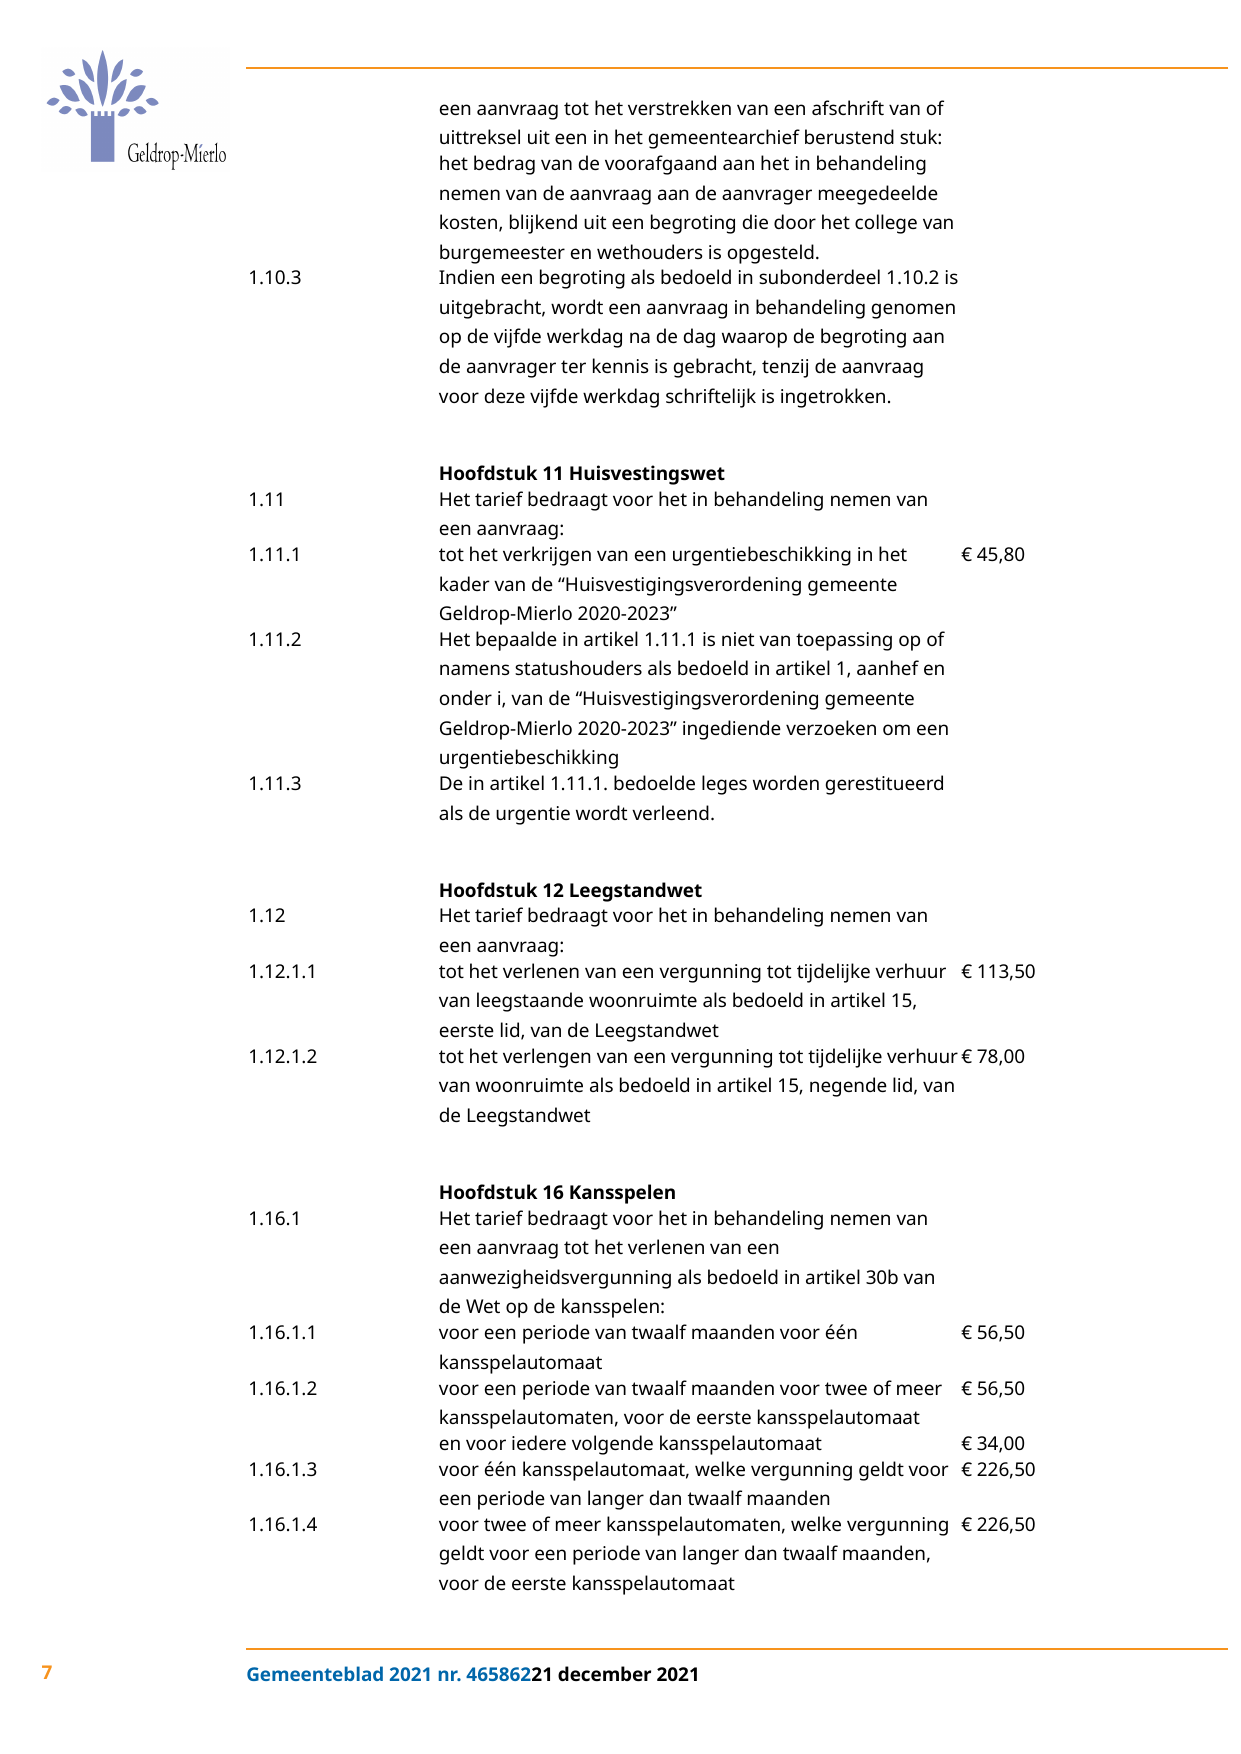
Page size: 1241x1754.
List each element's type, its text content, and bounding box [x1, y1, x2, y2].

table_cell De in artikel 1.11.1. bedoelde leges worden gerestitueerd als de urgentie wordt verleend. [439, 770, 961, 825]
table_cell het bedrag van de voorafgaand aan het in behandeling nemen van de aanvraag aan de aanvrager meegedeelde kosten, blijkend uit een begroting die door het college van burgemeester en wethouders is opgesteld. [439, 150, 961, 264]
table_cell [961, 460, 1152, 486]
table_cell [961, 486, 1152, 541]
table_cell Het tarief bedraagt voor het in behandeling nemen van een aanvraag: [439, 486, 961, 541]
table_cell [961, 1205, 1152, 1319]
picture [41, 47, 231, 172]
table_cell € 56,50 [961, 1319, 1152, 1375]
table_cell Het tarief bedraagt voor het in behandeling nemen van een aanvraag tot het verlenen van een aanwezigheidsvergunning als bedoeld in artikel 30b van de Wet op de kansspelen: [439, 1205, 961, 1319]
table_cell [961, 770, 1152, 825]
table_cell [961, 409, 1152, 434]
table_cell [439, 434, 961, 460]
table_cell [961, 851, 1152, 877]
table_cell [248, 460, 439, 486]
table_cell [248, 877, 439, 903]
table_cell een aanvraag tot het verstrekken van een afschrift van of uittreksel uit een in het gemeentearchief berustend stuk: [439, 95, 961, 150]
table_cell € 34,00 [961, 1430, 1152, 1456]
table_cell [961, 95, 1152, 150]
table_cell [961, 1128, 1152, 1153]
table_cell Het bepaalde in artikel 1.11.1 is niet van toepassing op of namens statushouders als bedoeld in artikel 1, aanhef en onder i, van de “Huisvestigingsverordening gemeente Geldrop-Mierlo 2020-2023” ingediende verzoeken om een urgentiebeschikking [439, 626, 961, 770]
table_cell 1.12 [248, 903, 439, 958]
table_cell [248, 1128, 439, 1153]
table_cell voor twee of meer kansspelautomaten, welke vergunning geldt voor een periode van langer dan twaalf maanden, voor de eerste kansspelautomaat [439, 1511, 961, 1596]
table_cell [248, 851, 439, 877]
table_cell Hoofdstuk 11 Huisvestingswet [439, 460, 961, 486]
table_cell [961, 825, 1152, 851]
table_cell [439, 1128, 961, 1153]
table_cell Hoofdstuk 16 Kansspelen [439, 1179, 961, 1205]
table_cell [961, 1179, 1152, 1205]
table_cell [439, 825, 961, 851]
table_cell [961, 150, 1152, 264]
table_cell [248, 434, 439, 460]
table_cell [439, 1154, 961, 1179]
table_cell € 78,00 [961, 1043, 1152, 1128]
table_cell tot het verlenen van een vergunning tot tijdelijke verhuur van leegstaande woonruimte als bedoeld in artikel 15, eerste lid, van de Leegstandwet [439, 958, 961, 1043]
table_cell [961, 434, 1152, 460]
table_cell [439, 409, 961, 434]
table_cell Het tarief bedraagt voor het in behandeling nemen van een aanvraag: [439, 903, 961, 958]
table_cell [961, 1154, 1152, 1179]
table_cell [961, 265, 1152, 409]
table_cell 1.11.2 [248, 626, 439, 770]
table_cell [961, 626, 1152, 770]
table_cell [961, 877, 1152, 903]
table_cell € 226,50 [961, 1511, 1152, 1596]
table_cell voor een periode van twaalf maanden voor één kansspelautomaat [439, 1319, 961, 1375]
table_cell [248, 825, 439, 851]
table_cell voor één kansspelautomaat, welke vergunning geldt voor een periode van langer dan twaalf maanden [439, 1456, 961, 1511]
table_cell 1.16.1.3 [248, 1456, 439, 1511]
table_cell 1.16.1 [248, 1205, 439, 1319]
table_cell [248, 1430, 439, 1456]
table_cell 1.16.1.4 [248, 1511, 439, 1596]
table_cell 1.11.3 [248, 770, 439, 825]
table_cell 1.12.1.1 [248, 958, 439, 1043]
table_cell tot het verkrijgen van een urgentiebeschikking in het kader van de “Huisvestigingsverordening gemeente Geldrop-Mierlo 2020-2023” [439, 541, 961, 626]
table_cell 1.16.1.2 [248, 1375, 439, 1430]
table_cell 1.11.1 [248, 541, 439, 626]
table_cell 1.12.1.2 [248, 1043, 439, 1128]
table_cell € 56,50 [961, 1375, 1152, 1430]
table_cell [961, 903, 1152, 958]
table_cell € 226,50 [961, 1456, 1152, 1511]
table_cell [248, 1179, 439, 1205]
table_cell Hoofdstuk 12 Leegstandwet [439, 877, 961, 903]
table_cell [248, 150, 439, 264]
table_cell € 113,50 [961, 958, 1152, 1043]
table_cell 1.16.1.1 [248, 1319, 439, 1375]
table_cell [248, 95, 439, 150]
table_cell Indien een begroting als bedoeld in subonderdeel 1.10.2 is uitgebracht, wordt een aanvraag in behandeling genomen op de vijfde werkdag na de dag waarop de begroting aan de aanvrager ter kennis is gebracht, tenzij de aanvraag voor deze vijfde werkdag schriftelijk is ingetrokken. [439, 265, 961, 409]
table_cell [248, 409, 439, 434]
table_cell voor een periode van twaalf maanden voor twee of meer kansspelautomaten, voor de eerste kansspelautomaat [439, 1375, 961, 1430]
table_cell en voor iedere volgende kansspelautomaat [439, 1430, 961, 1456]
table_cell tot het verlengen van een vergunning tot tijdelijke verhuur van woonruimte als bedoeld in artikel 15, negende lid, van de Leegstandwet [439, 1043, 961, 1128]
table_cell 1.11 [248, 486, 439, 541]
table_cell € 45,80 [961, 541, 1152, 626]
table_cell [248, 1154, 439, 1179]
table_cell 1.10.3 [248, 265, 439, 409]
table_cell [439, 851, 961, 877]
